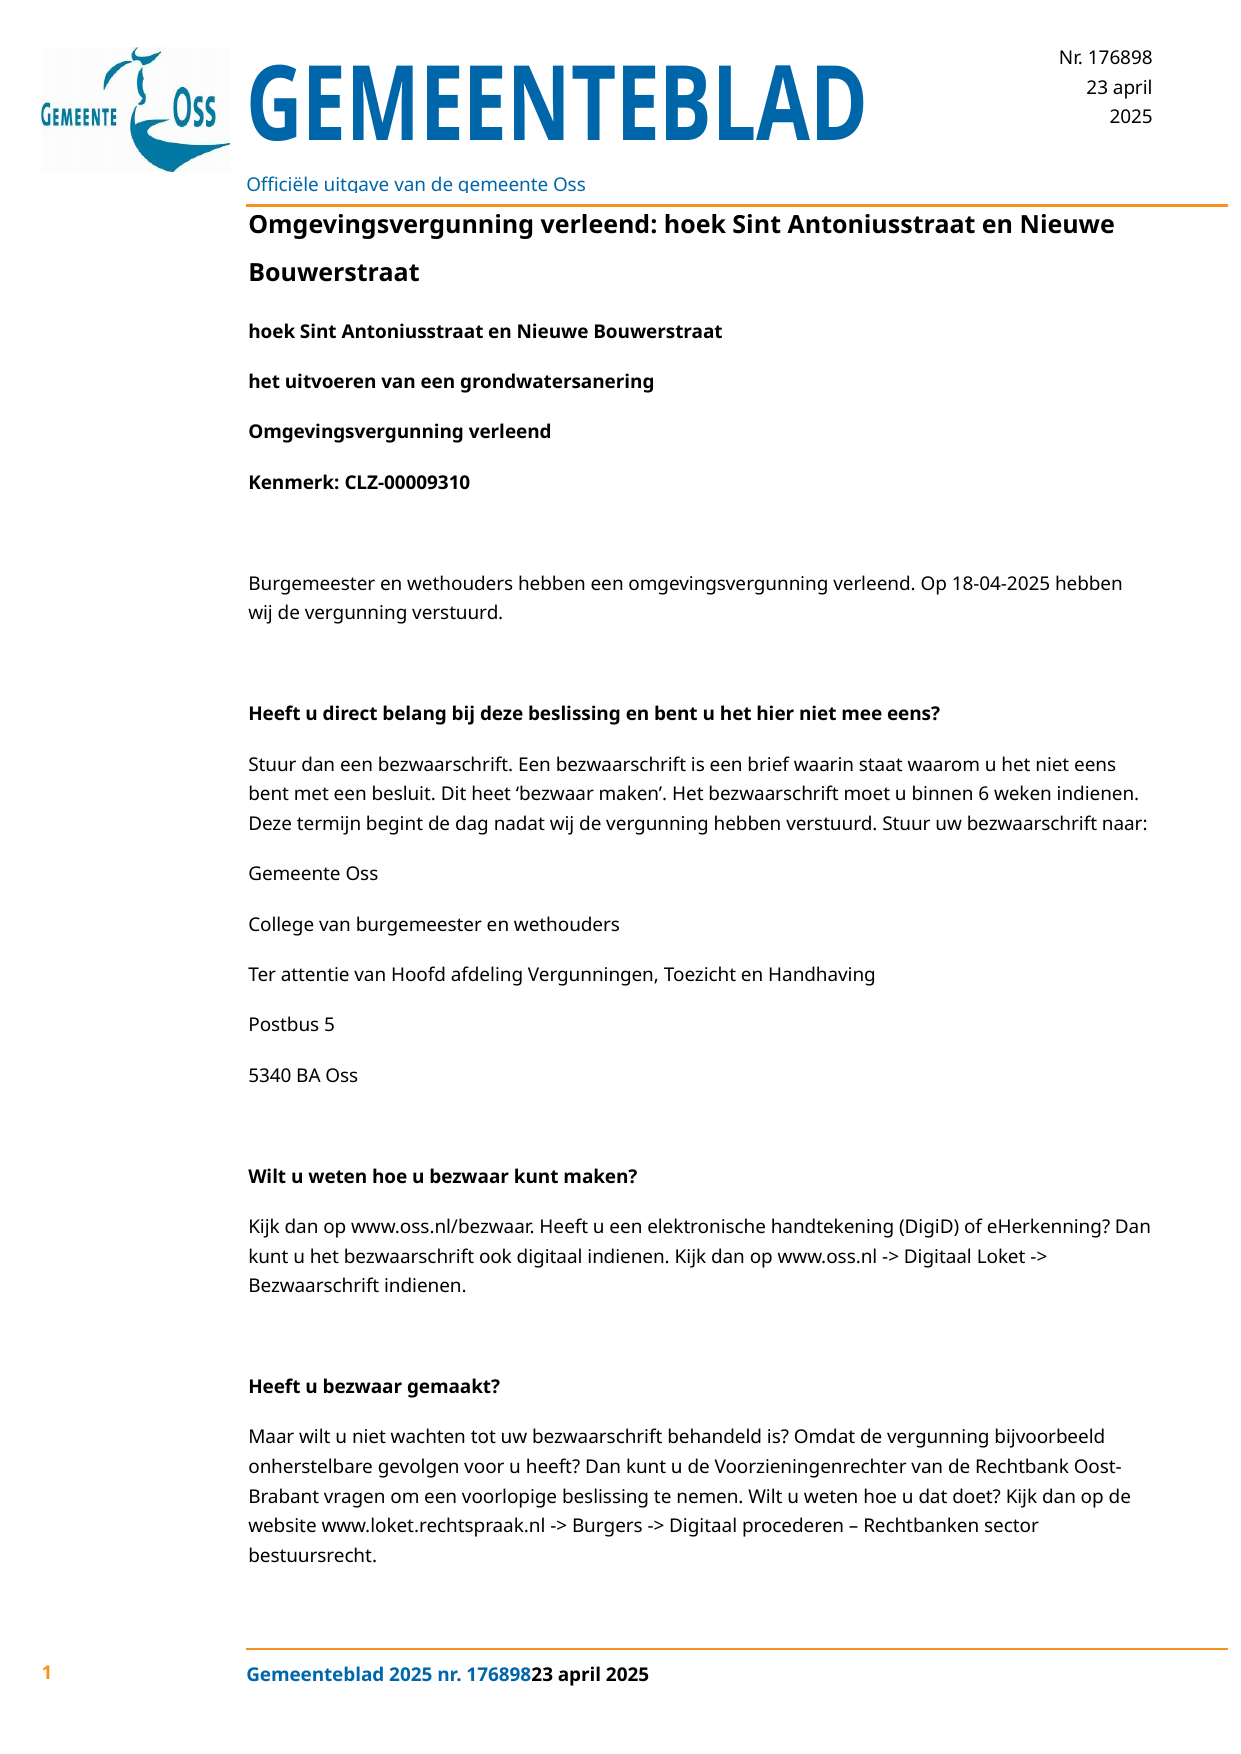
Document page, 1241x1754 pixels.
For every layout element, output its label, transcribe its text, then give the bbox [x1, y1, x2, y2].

text Maar wilt u niet wachten tot uw bezwaarschrift behandeld is? Omdat de vergunning bijvoorbeeld onherstelbare gevolgen voor u heeft? Dan kunt u de Voorzieningenrechter van de Rechtbank Oost-Brabant vragen om een voorlopige beslissing te nemen. Wilt u weten hoe u dat doet? Kijk dan op de website www.loket.rechtspraak.nl -> Burgers -> Digitaal procederen – Rechtbanken sector bestuursrecht. [248, 1424, 1152, 1568]
text Burgemeester en wethouders hebben een omgevingsvergunning verleend. Op 18-04-2025 hebben wij de vergunning verstuurd. [248, 570, 1152, 625]
text 5340 BA Oss [248, 1062, 1152, 1088]
text Heeft u bezwaar gemaakt? [248, 1373, 1152, 1399]
text Heeft u direct belang bij deze beslissing en bent u het hier niet mee eens? [248, 700, 1152, 726]
text Stuur dan een bezwaarschrift. Een bezwaarschrift is een brief waarin staat waarom u het niet eens bent met een besluit. Dit heet ‘bezwaar maken’. Het bezwaarschrift moet u binnen 6 weken indienen. Deze termijn begint de dag nadat wij de vergunning hebben verstuurd. Stuur uw bezwaarschrift naar: [248, 751, 1152, 836]
text Kijk dan op www.oss.nl/bezwaar. Heeft u een elektronische handtekening (DigiD) of eHerkenning? Dan kunt u het bezwaarschrift ook digitaal indienen. Kijk dan op www.oss.nl -> Digitaal Loket -> Bezwaarschrift indienen. [248, 1213, 1152, 1298]
text Kenmerk: CLZ-00009310 [248, 469, 1152, 495]
text Wilt u weten hoe u bezwaar kunt maken? [248, 1163, 1152, 1189]
text Omgevingsvergunning verleend [248, 419, 1152, 444]
text hoek Sint Antoniusstraat en Nieuwe Bouwerstraat [248, 318, 1152, 344]
text College van burgemeester en wethouders [248, 911, 1152, 937]
text Ter attentie van Hoofd afdeling Vergunningen, Toezicht en Handhaving [248, 961, 1152, 987]
text Omgevingsvergunning verleend: hoek Sint Antoniusstraat en Nieuwe Bouwerstraat [248, 207, 1152, 288]
text het uitvoeren van een grondwatersanering [248, 368, 1152, 394]
text Postbus 5 [248, 1012, 1152, 1037]
picture [41, 47, 231, 172]
text Gemeente Oss [248, 860, 1152, 886]
